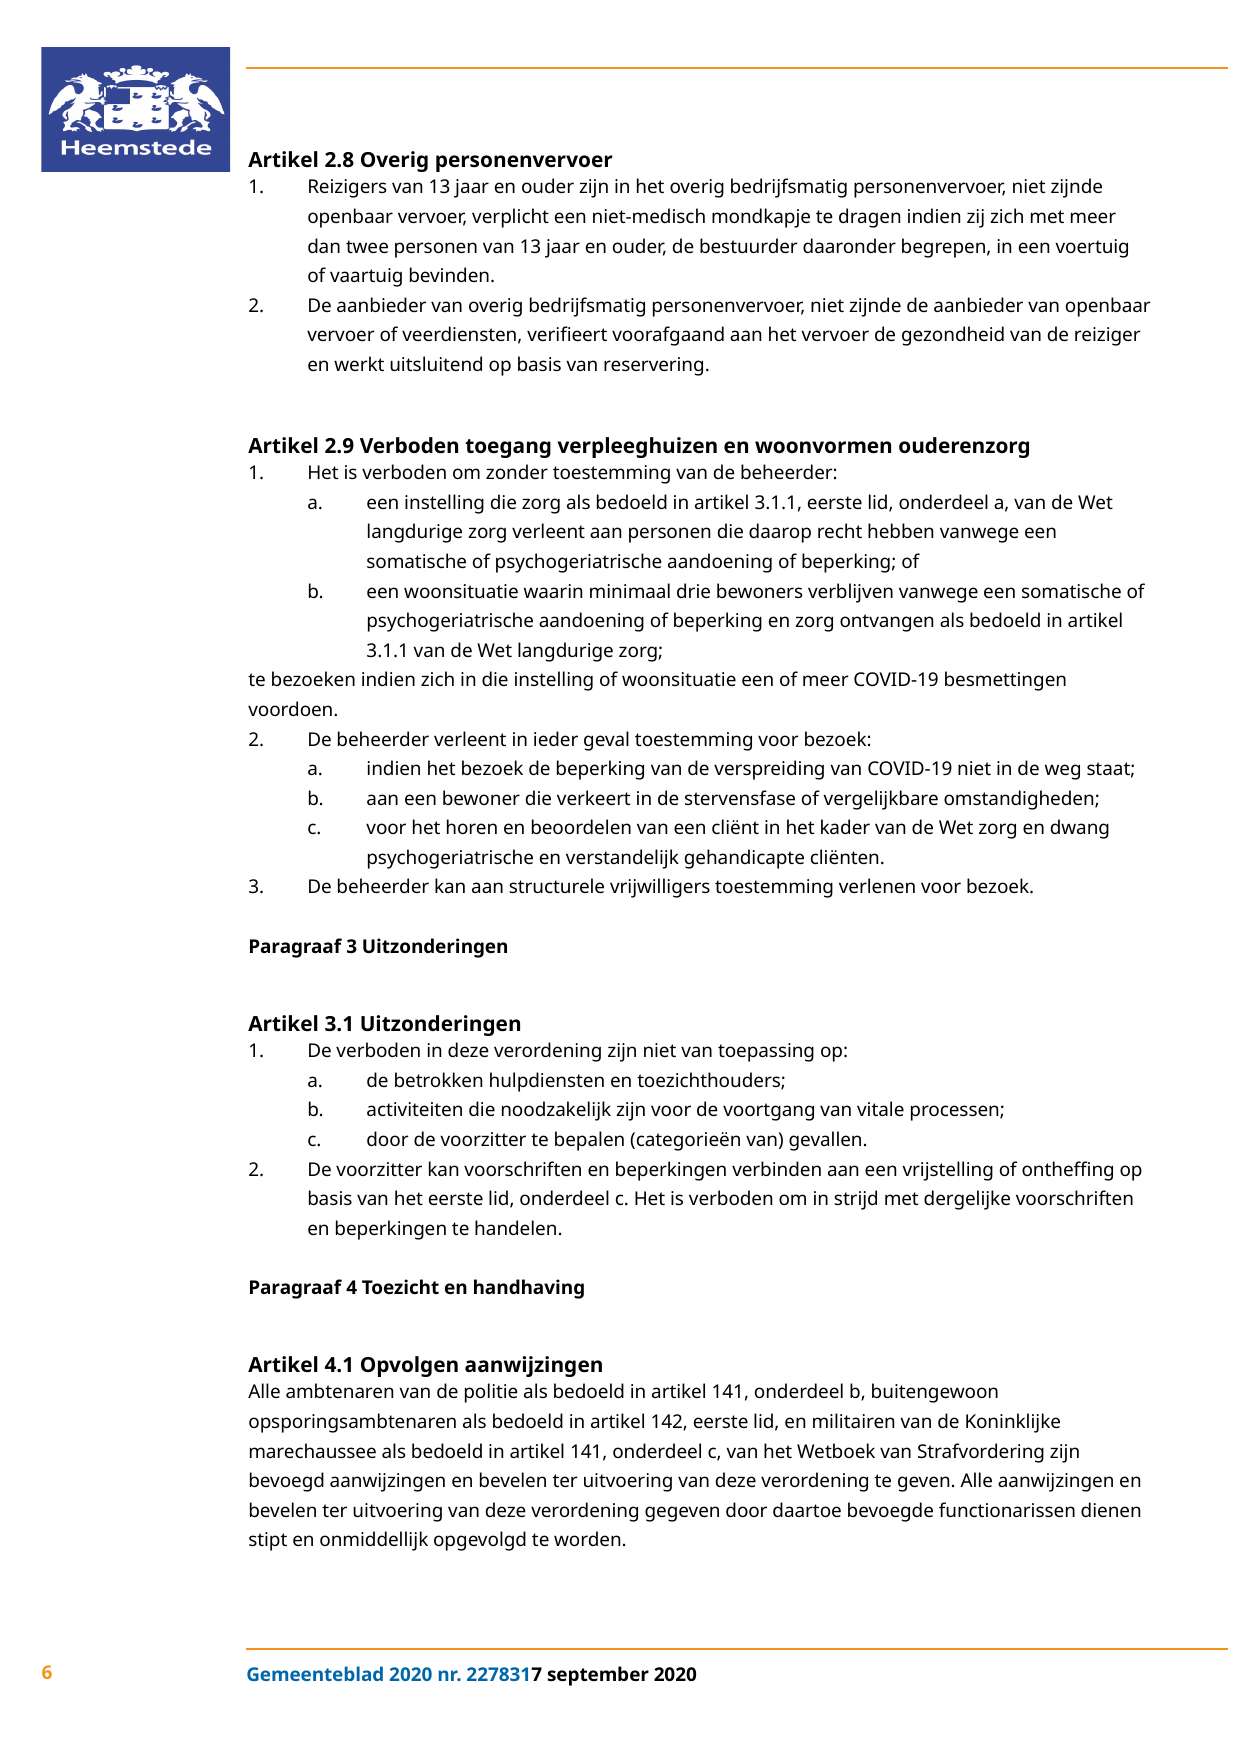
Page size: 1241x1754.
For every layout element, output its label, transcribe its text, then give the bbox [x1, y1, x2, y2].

text te bezoeken indien zich in die instelling of woonsituatie een of meer COVID-19 besmettingen voordoen. [248, 667, 1152, 722]
text Artikel 4.1 Opvolgen aanwijzingen [248, 1350, 1152, 1379]
list De aanbieder van overig bedrijfsmatig personenvervoer, niet zijnde de aanbieder van openbaar vervoer of veerdiensten, verifieert voorafgaand aan het vervoer de gezondheid van de reiziger en werkt uitsluitend op basis van reservering. [248, 292, 1152, 377]
text Paragraaf 3 Uitzonderingen [248, 933, 1152, 959]
list door de voorzitter te bepalen (categorieën van) gevallen. [307, 1126, 1152, 1152]
text Artikel 3.1 Uitzonderingen [248, 1009, 1152, 1037]
picture [41, 47, 231, 172]
list aan een bewoner die verkeert in de stervensfase of vergelijkbare omstandigheden; [307, 785, 1152, 811]
text Artikel 2.9 Verboden toegang verpleeghuizen en woonvormen ouderenzorg [248, 431, 1152, 459]
list Het is verboden om zonder toestemming van de beheerder: [248, 459, 1152, 485]
list De verboden in deze verordening zijn niet van toepassing op: [248, 1037, 1152, 1063]
list De beheerder kan aan structurele vrijwilligers toestemming verlenen voor bezoek. [248, 874, 1152, 899]
text Alle ambtenaren van de politie als bedoeld in artikel 141, onderdeel b, buitengewoon opsporingsambtenaren als bedoeld in artikel 142, eerste lid, en militairen van de Koninklijke marechaussee als bedoeld in artikel 141, onderdeel c, van het Wetboek van Strafvordering zijn bevoegd aanwijzingen en bevelen ter uitvoering van deze verordening te geven. Alle aanwijzingen en bevelen ter uitvoering van deze verordening gegeven door daartoe bevoegde functionarissen dienen stipt en onmiddellijk opgevolgd te worden. [248, 1379, 1152, 1552]
list De beheerder verleent in ieder geval toestemming voor bezoek: [248, 726, 1152, 752]
list een instelling die zorg als bedoeld in artikel 3.1.1, eerste lid, onderdeel a, van de Wet langdurige zorg verleent aan personen die daarop recht hebben vanwege een somatische of psychogeriatrische aandoening of beperking; of [307, 489, 1152, 574]
list indien het bezoek de beperking van de verspreiding van COVID-19 niet in de weg staat; [307, 755, 1152, 781]
list De voorzitter kan voorschriften en beperkingen verbinden aan een vrijstelling of ontheffing op basis van het eerste lid, onderdeel c. Het is verboden om in strijd met dergelijke voorschriften en beperkingen te handelen. [248, 1156, 1152, 1241]
list voor het horen en beoordelen van een cliënt in het kader van de Wet zorg en dwang psychogeriatrische en verstandelijk gehandicapte cliënten. [307, 814, 1152, 870]
text Artikel 2.8 Overig personenvervoer [248, 145, 1152, 174]
list Reizigers van 13 jaar en ouder zijn in het overig bedrijfsmatig personenvervoer, niet zijnde openbaar vervoer, verplicht een niet-medisch mondkapje te dragen indien zij zich met meer dan twee personen van 13 jaar en ouder, de bestuurder daaronder begrepen, in een voertuig of vaartuig bevinden. [248, 174, 1152, 288]
list de betrokken hulpdiensten en toezichthouders; [307, 1067, 1152, 1093]
text Paragraaf 4 Toezicht en handhaving [248, 1274, 1152, 1300]
list een woonsituatie waarin minimaal drie bewoners verblijven vanwege een somatische of psychogeriatrische aandoening of beperking en zorg ontvangen als bedoeld in artikel 3.1.1 van de Wet langdurige zorg; [307, 578, 1152, 663]
list activiteiten die noodzakelijk zijn voor de voortgang van vitale processen; [307, 1097, 1152, 1122]
